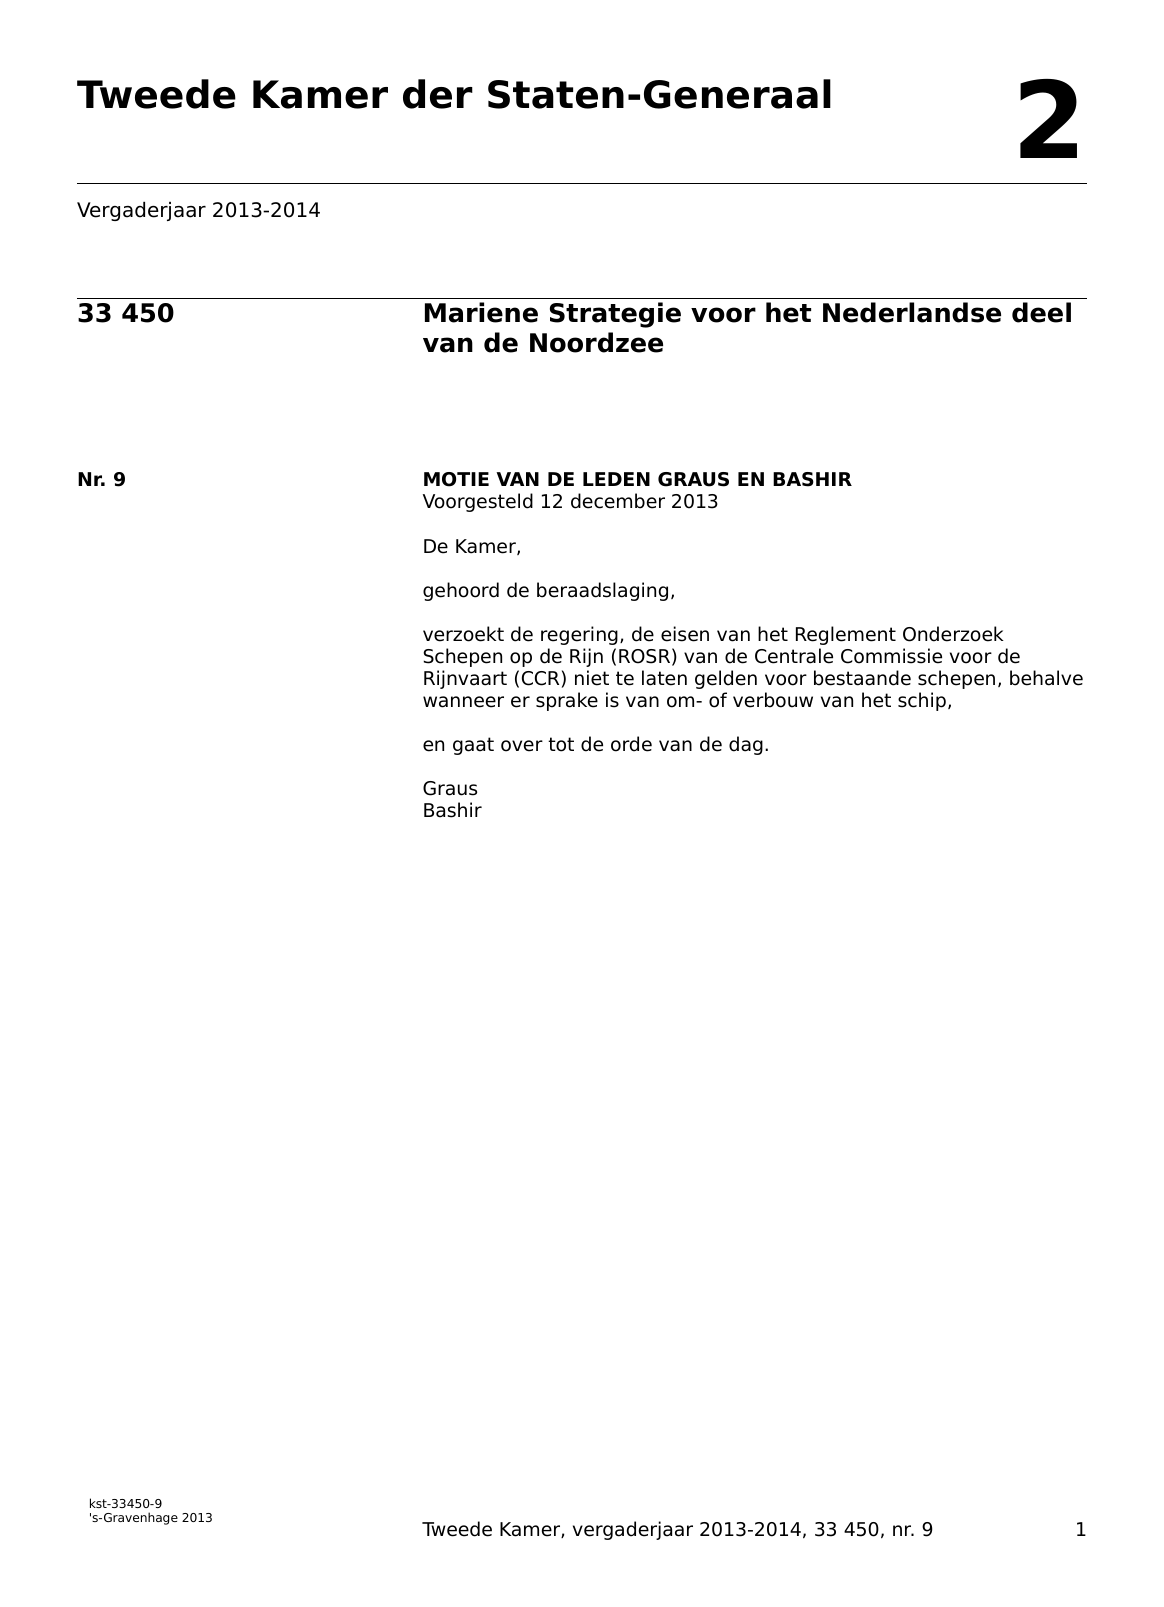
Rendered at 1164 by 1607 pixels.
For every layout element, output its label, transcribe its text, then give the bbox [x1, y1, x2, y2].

table_header 2 [886, 59, 1087, 183]
subtitle 33 450 Mariene Strategie voor het Nederlandse deel van de Noordzee [77, 299, 1087, 358]
text 's-Gravenhage 2013 [88, 1511, 323, 1525]
text Graus [422, 778, 1087, 800]
text verzoekt de regering, de eisen van het Reglement Onderzoek Schepen op de Rijn (ROSR) van de Centrale Commissie voor de Rijnvaart (CCR) niet te laten gelden voor bestaande schepen, behalve wanneer er sprake is van om- of verbouw van het schip, [422, 624, 1087, 712]
text De Kamer, [422, 536, 1087, 557]
text Bashir [422, 800, 1087, 822]
text kst-33450-9 [88, 1497, 323, 1511]
table_cell Vergaderjaar 2013-2014 [77, 184, 1087, 298]
text gehoord de beraadslaging, [422, 580, 1087, 602]
text en gaat over tot de orde van de dag. [422, 734, 1087, 756]
subtitle Nr. 9 MOTIE VAN DE LEDEN GRAUS EN BASHIR [77, 469, 1087, 491]
text Voorgesteld 12 december 2013 [422, 491, 1087, 513]
table_header Tweede Kamer der Staten-Generaal [77, 59, 886, 183]
